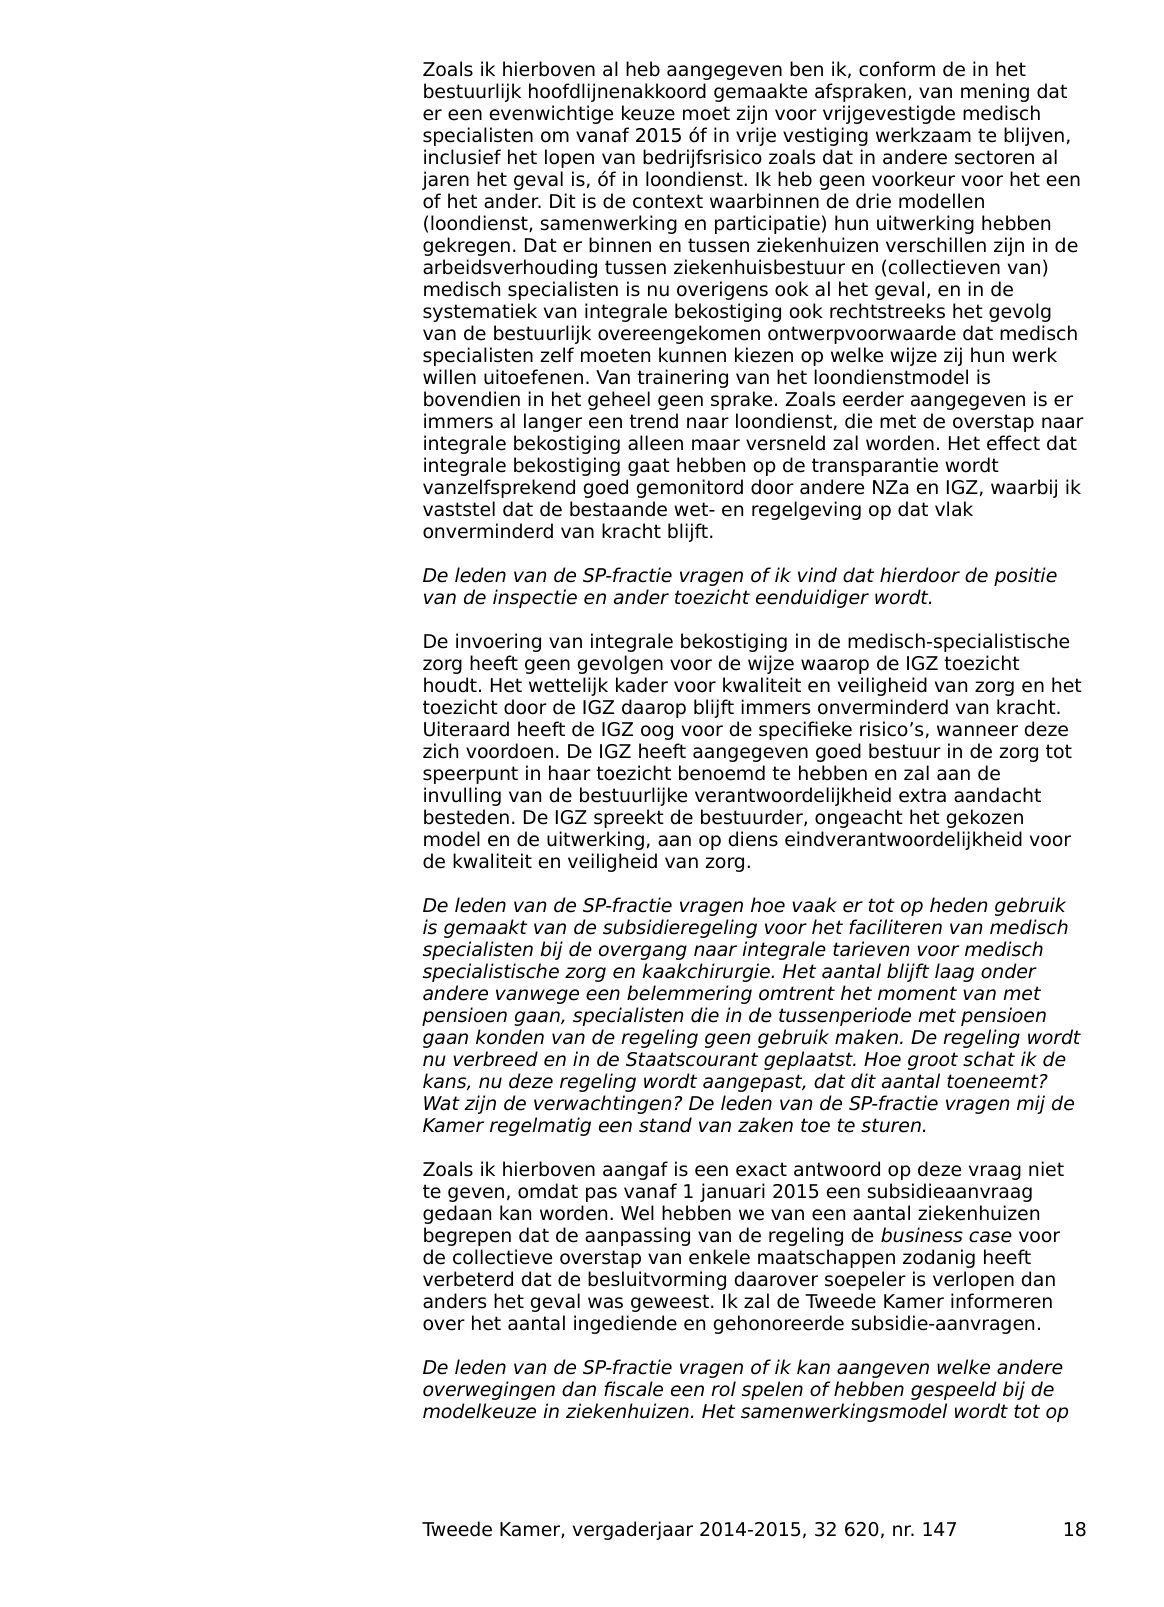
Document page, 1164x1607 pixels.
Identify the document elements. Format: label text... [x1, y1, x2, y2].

text De invoering van integrale bekostiging in de medisch-specialistische zorg heeft geen gevolgen voor de wijze waarop de IGZ toezicht houdt. Het wettelijk kader voor kwaliteit en veiligheid van zorg en het toezicht door de IGZ daarop blijft immers onverminderd van kracht. Uiteraard heeft de IGZ oog voor de specifieke risico’s, wanneer deze zich voordoen. De IGZ heeft aangegeven goed bestuur in de zorg tot speerpunt in haar toezicht benoemd te hebben en zal aan de invulling van de bestuurlijke verantwoordelijkheid extra aandacht besteden. De IGZ spreekt de bestuurder, ongeacht het gekozen model en de uitwerking, aan op diens eindverantwoordelijkheid voor de kwaliteit en veiligheid van zorg. [422, 631, 1087, 873]
text De leden van de SP-fractie vragen of ik kan aangeven welke andere overwegingen dan fiscale een rol spelen of hebben gespeeld bij de modelkeuze in ziekenhuizen. Het samenwerkingsmodel wordt tot op [422, 1357, 1087, 1423]
text De leden van de SP-fractie vragen of ik vind dat hierdoor de positie van de inspectie en ander toezicht eenduidiger wordt. [422, 565, 1087, 609]
text Zoals ik hierboven al heb aangegeven ben ik, conform de in het bestuurlijk hoofdlijnenakkoord gemaakte afspraken, van mening dat er een evenwichtige keuze moet zijn voor vrijgevestigde medisch specialisten om vanaf 2015 óf in vrije vestiging werkzaam te blijven, inclusief het lopen van bedrijfsrisico zoals dat in andere sectoren al jaren het geval is, óf in loondienst. Ik heb geen voorkeur voor het een of het ander. Dit is de context waarbinnen de drie modellen (loondienst, samenwerking en participatie) hun uitwerking hebben gekregen. Dat er binnen en tussen ziekenhuizen verschillen zijn in de arbeidsverhouding tussen ziekenhuisbestuur en (collectieven van) medisch specialisten is nu overigens ook al het geval, en in de systematiek van integrale bekostiging ook rechtstreeks het gevolg van de bestuurlijk overeengekomen ontwerpvoorwaarde dat medisch specialisten zelf moeten kunnen kiezen op welke wijze zij hun werk willen uitoefenen. Van trainering van het loondienstmodel is bovendien in het geheel geen sprake. Zoals eerder aangegeven is er immers al langer een trend naar loondienst, die met de overstap naar integrale bekostiging alleen maar versneld zal worden. Het effect dat integrale bekostiging gaat hebben op de transparantie wordt vanzelfsprekend goed gemonitord door andere NZa en IGZ, waarbij ik vaststel dat de bestaande wet- en regelgeving op dat vlak onverminderd van kracht blijft. [422, 59, 1087, 543]
text De leden van de SP-fractie vragen hoe vaak er tot op heden gebruik is gemaakt van de subsidieregeling voor het faciliteren van medisch specialisten bij de overgang naar integrale tarieven voor medisch specialistische zorg en kaakchirurgie. Het aantal blijft laag onder andere vanwege een belemmering omtrent het moment van met pensioen gaan, specialisten die in de tussenperiode met pensioen gaan konden van de regeling geen gebruik maken. De regeling wordt nu verbreed en in de Staatscourant geplaatst. Hoe groot schat ik de kans, nu deze regeling wordt aangepast, dat dit aantal toeneemt? Wat zijn de verwachtingen? De leden van de SP-fractie vragen mij de Kamer regelmatig een stand van zaken toe te sturen. [422, 895, 1087, 1137]
text Zoals ik hierboven aangaf is een exact antwoord op deze vraag niet te geven, omdat pas vanaf 1 januari 2015 een subsidieaanvraag gedaan kan worden. Wel hebben we van een aantal ziekenhuizen begrepen dat de aanpassing van de regeling de business case voor de collectieve overstap van enkele maatschappen zodanig heeft verbeterd dat de besluitvorming daarover soepeler is verlopen dan anders het geval was geweest. Ik zal de Tweede Kamer informeren over het aantal ingediende en gehonoreerde subsidie-aanvragen. [422, 1159, 1087, 1335]
